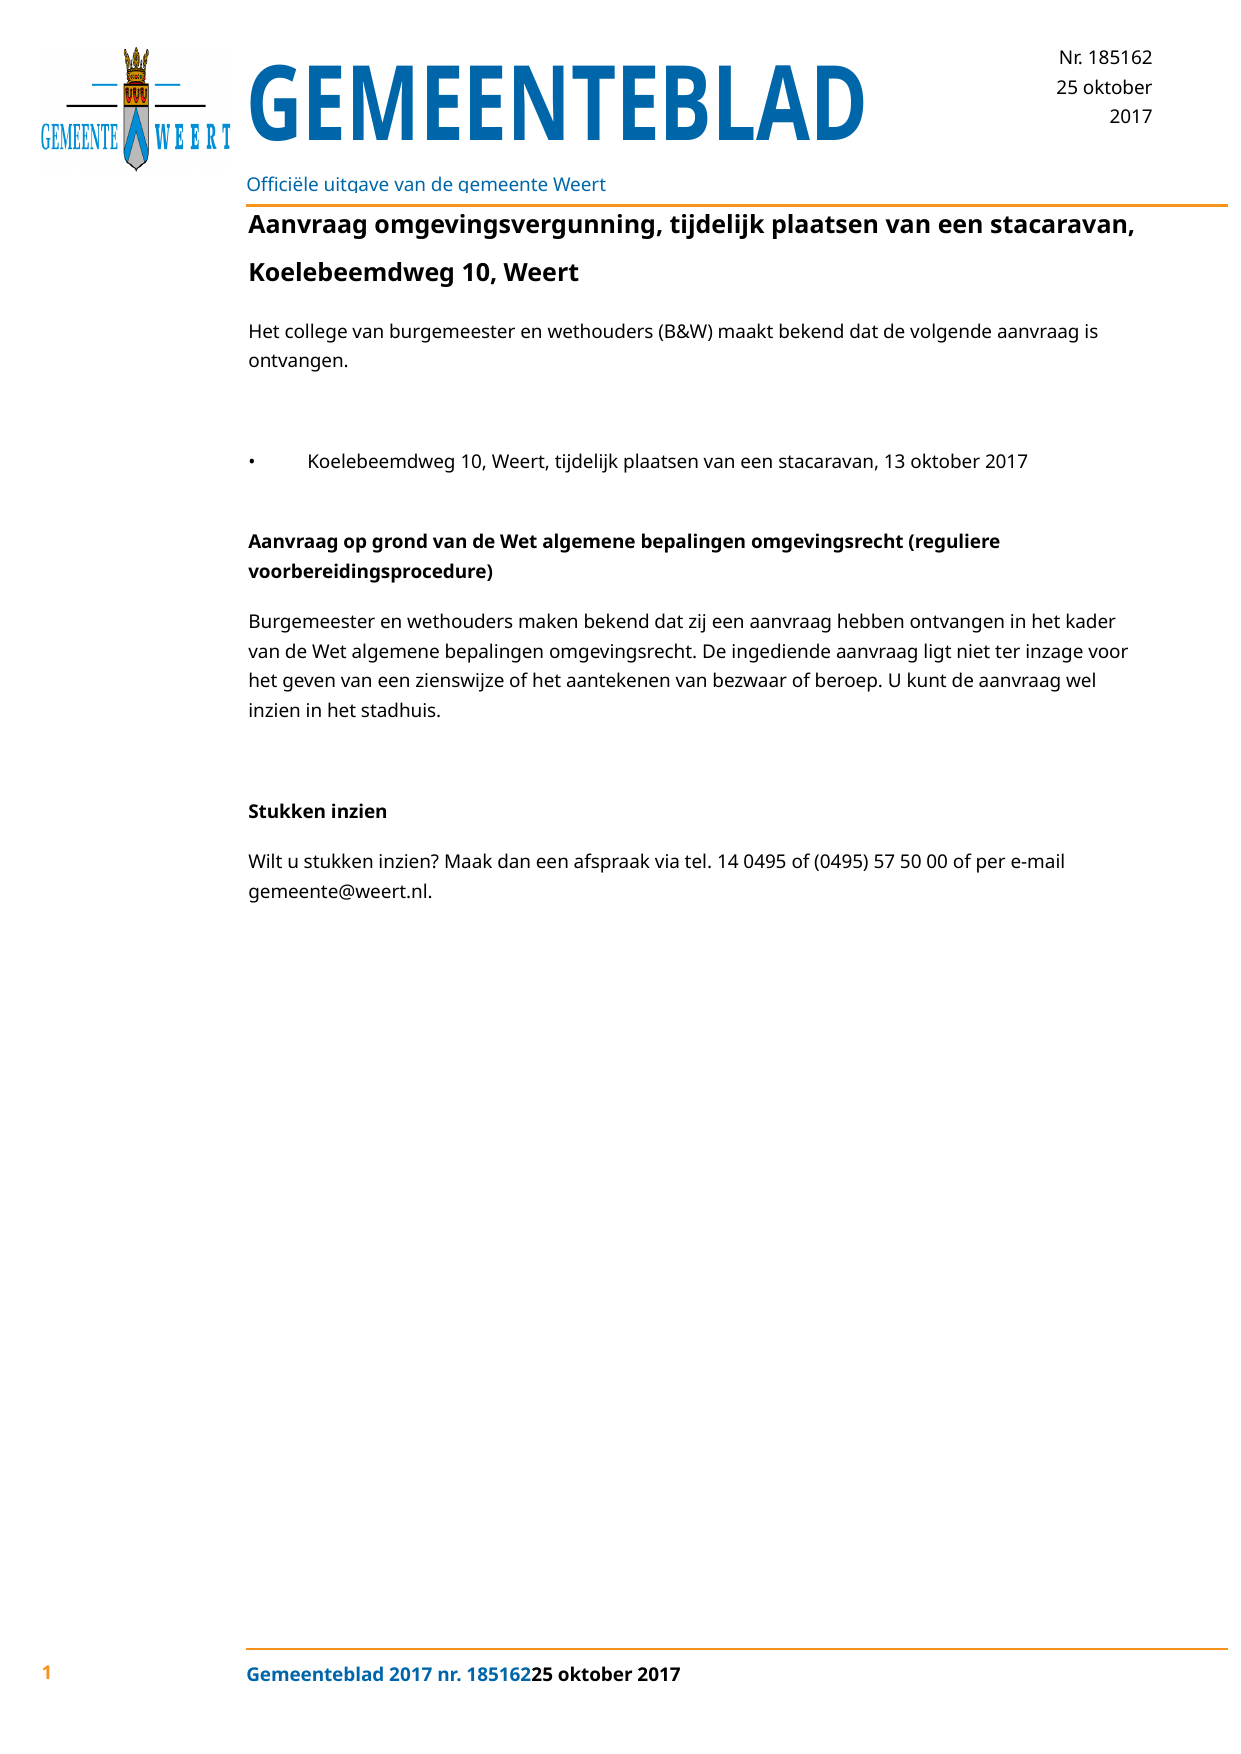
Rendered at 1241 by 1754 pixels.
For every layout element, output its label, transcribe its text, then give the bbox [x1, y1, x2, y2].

text Het college van burgemeester en wethouders (B&W) maakt bekend dat de volgende aanvraag is ontvangen. [248, 318, 1152, 373]
list Koelebeemdweg 10, Weert, tijdelijk plaatsen van een stacaravan, 13 oktober 2017 [248, 448, 1152, 474]
picture [41, 47, 231, 172]
text Aanvraag omgevingsvergunning, tijdelijk plaatsen van een stacaravan, Koelebeemdweg 10, Weert [248, 207, 1152, 288]
text Burgemeester en wethouders maken bekend dat zij een aanvraag hebben ontvangen in het kader van de Wet algemene bepalingen omgevingsrecht. De ingediende aanvraag ligt niet ter inzage voor het geven van een zienswijze of het aantekenen van bezwaar of beroep. U kunt de aanvraag wel inzien in het stadhuis. [248, 608, 1152, 723]
text Wilt u stukken inzien? Maak dan een afspraak via tel. 14 0495 of (0495) 57 50 00 of per e-mail gemeente@weert.nl. [248, 848, 1152, 904]
text Stukken inzien [248, 798, 1152, 824]
text Aanvraag op grond van de Wet algemene bepalingen omgevingsrecht (reguliere voorbereidingsprocedure) [248, 528, 1152, 584]
